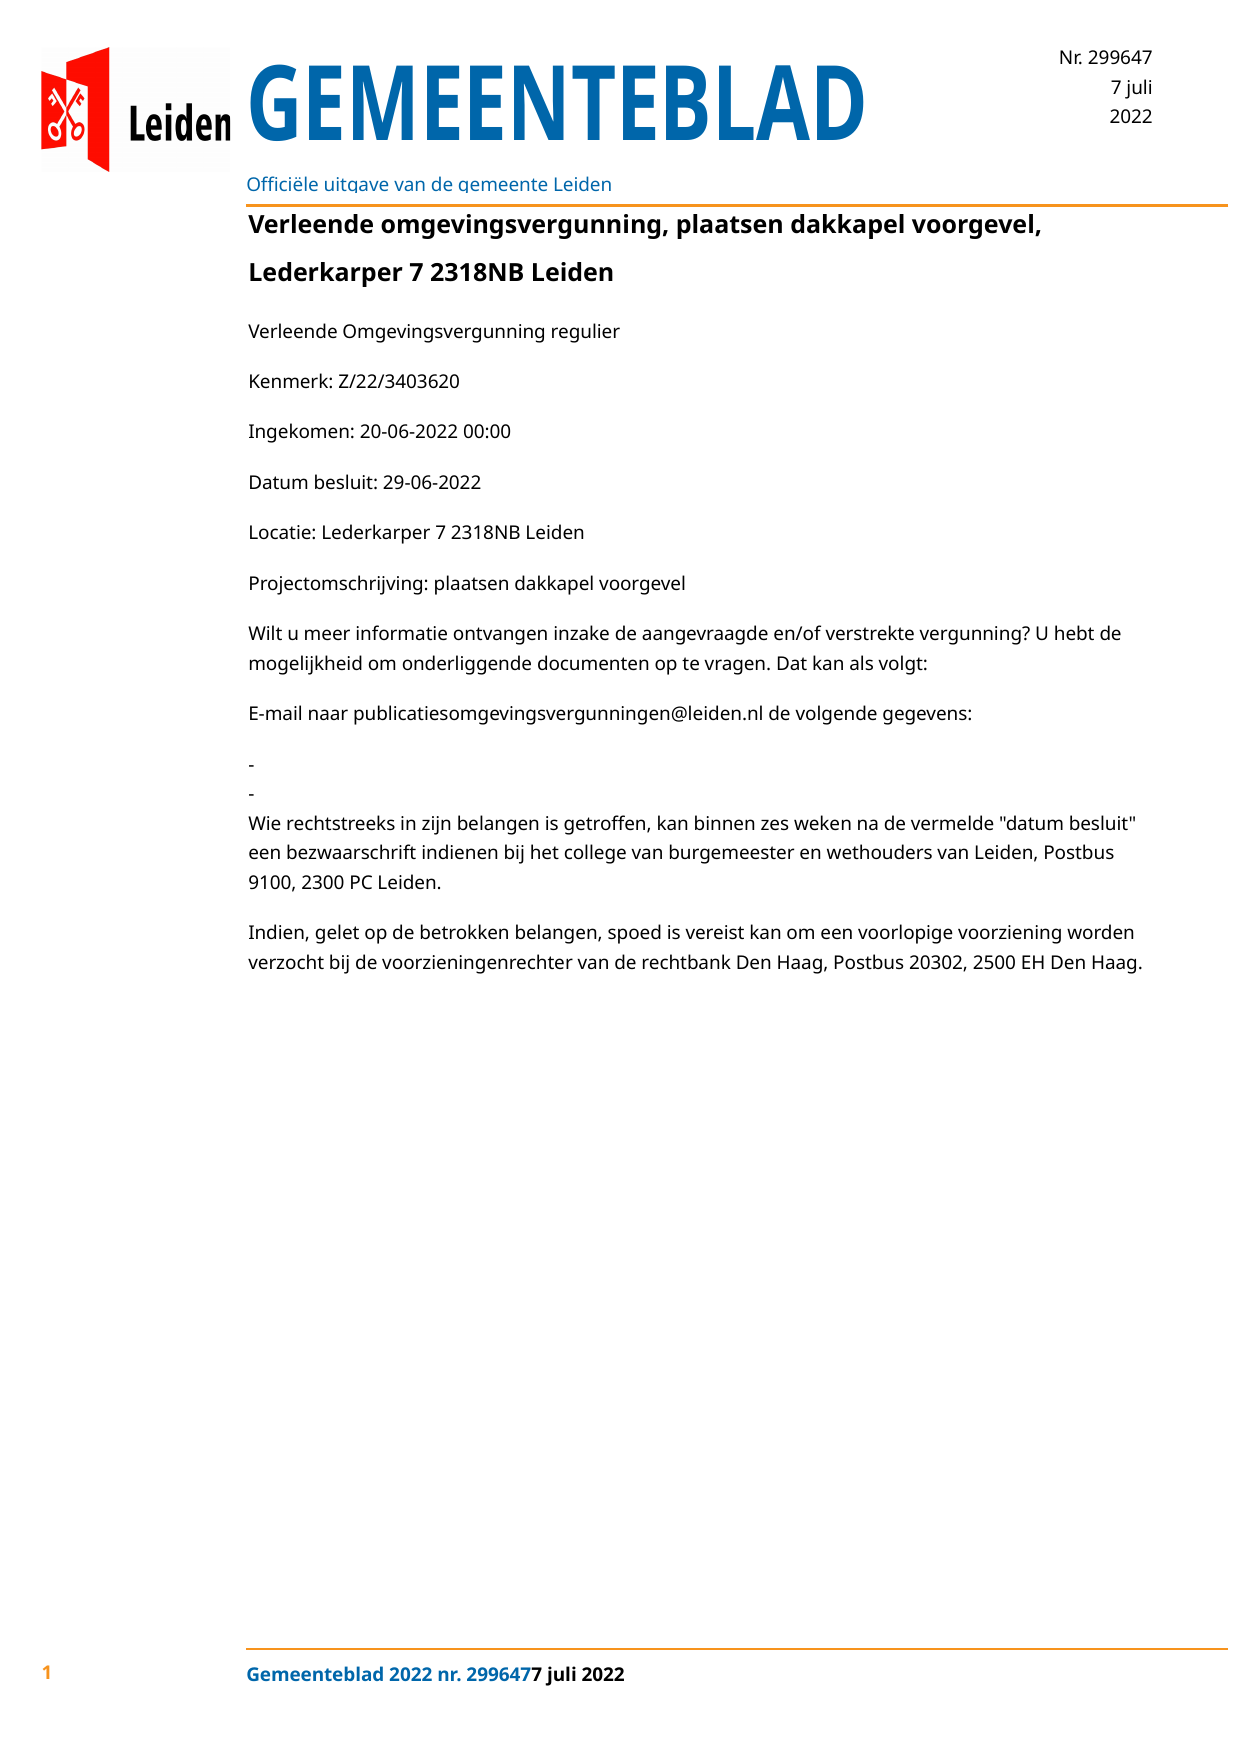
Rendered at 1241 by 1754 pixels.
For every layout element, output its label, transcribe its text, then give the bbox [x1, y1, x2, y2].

picture [41, 47, 231, 172]
text Indien, gelet op de betrokken belangen, spoed is vereist kan om een voorlopige voorziening worden verzocht bij de voorzieningenrechter van de rechtbank Den Haag, Postbus 20302, 2500 EH Den Haag. [248, 919, 1152, 975]
text Wilt u meer informatie ontvangen inzake de aangevraagde en/of verstrekte vergunning? U hebt de mogelijkheid om onderliggende documenten op te vragen. Dat kan als volgt: [248, 620, 1152, 676]
text Locatie: Lederkarper 7 2318NB Leiden [248, 519, 1152, 545]
text Projectomschrijving: plaatsen dakkapel voorgevel [248, 570, 1152, 596]
text Ingekomen: 20-06-2022 00:00 [248, 419, 1152, 444]
text E-mail naar publicatiesomgevingsvergunningen@leiden.nl de volgende gegevens: [248, 700, 1152, 726]
text Verleende omgevingsvergunning, plaatsen dakkapel voorgevel, Lederkarper 7 2318NB Leiden [248, 207, 1152, 288]
text Wie rechtstreeks in zijn belangen is getroffen, kan binnen zes weken na de vermelde "datum besluit" een bezwaarschrift indienen bij het college van burgemeester en wethouders van Leiden, Postbus 9100, 2300 PC Leiden. [248, 810, 1152, 895]
text Verleende Omgevingsvergunning regulier [248, 318, 1152, 344]
text Kenmerk: Z/22/3403620 [248, 368, 1152, 394]
text Datum besluit: 29-06-2022 [248, 469, 1152, 495]
